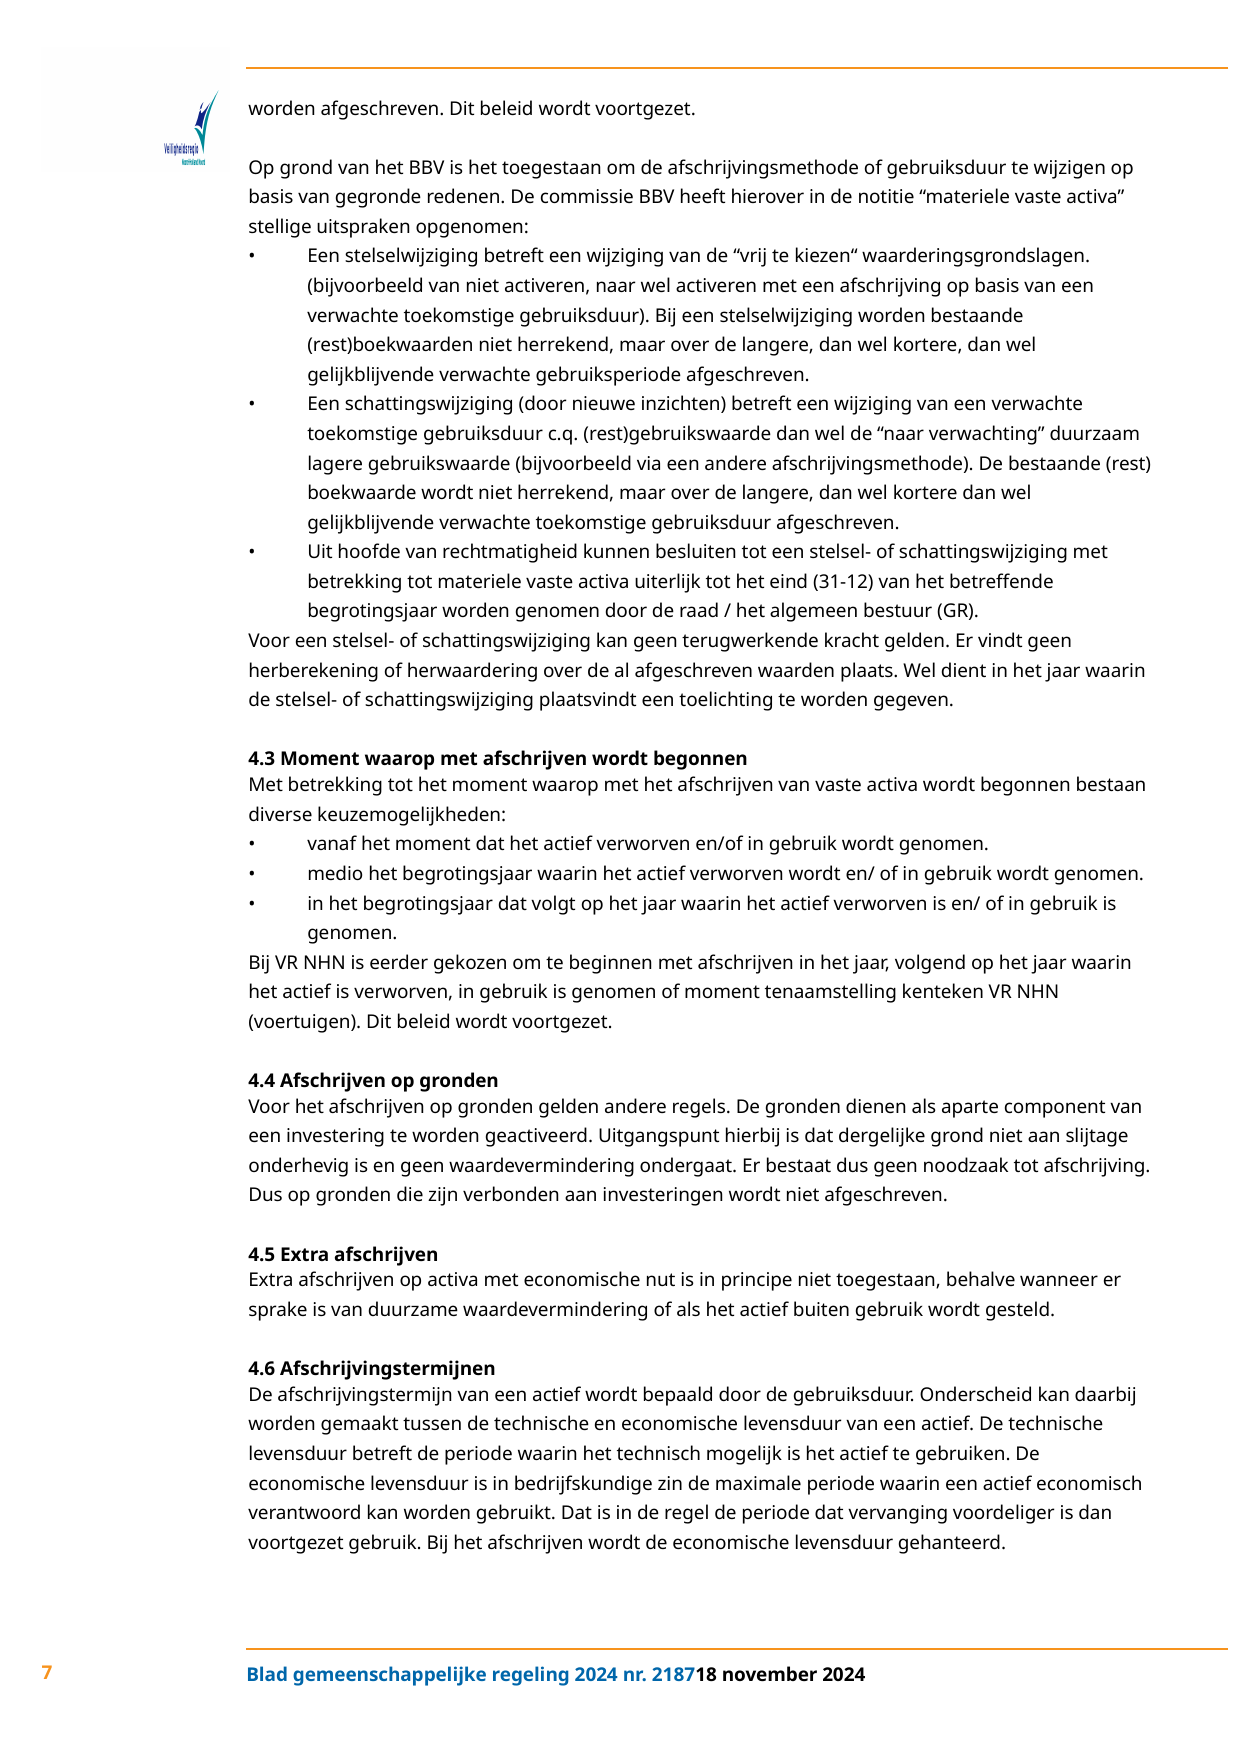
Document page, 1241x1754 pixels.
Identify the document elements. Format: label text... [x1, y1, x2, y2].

text Met betrekking tot het moment waarop met het afschrijven van vaste activa wordt begonnen bestaan diverse keuzemogelijkheden: [248, 771, 1152, 827]
text 4.4 Afschrijven op gronden [248, 1067, 1152, 1093]
picture [41, 47, 231, 172]
list medio het begrotingsjaar waarin het actief verworven wordt en/ of in gebruik wordt genomen. [248, 860, 1152, 886]
text Bij VR NHN is eerder gekozen om te beginnen met afschrijven in het jaar, volgend op het jaar waarin het actief is verworven, in gebruik is genomen of moment tenaamstelling kenteken VR NHN (voertuigen). Dit beleid wordt voortgezet. [248, 949, 1152, 1034]
text Voor een stelsel- of schattingswijziging kan geen terugwerkende kracht gelden. Er vindt geen herberekening of herwaardering over de al afgeschreven waarden plaats. Wel dient in het jaar waarin de stelsel- of schattingswijziging plaatsvindt een toelichting te worden gegeven. [248, 627, 1152, 712]
list vanaf het moment dat het actief verworven en/of in gebruik wordt genomen. [248, 831, 1152, 856]
text 4.5 Extra afschrijven [248, 1241, 1152, 1267]
text 4.6 Afschrijvingstermijnen [248, 1355, 1152, 1381]
text De afschrijvingstermijn van een actief wordt bepaald door de gebruiksduur. Onderscheid kan daarbij worden gemaakt tussen de technische en economische levensduur van een actief. De technische levensduur betreft de periode waarin het technisch mogelijk is het actief te gebruiken. De economische levensduur is in bedrijfskundige zin de maximale periode waarin een actief economisch verantwoord kan worden gebruikt. Dat is in de regel de periode dat vervanging voordeliger is dan voortgezet gebruik. Bij het afschrijven wordt de economische levensduur gehanteerd. [248, 1381, 1152, 1555]
text Voor het afschrijven op gronden gelden andere regels. De gronden dienen als aparte component van een investering te worden geactiveerd. Uitgangspunt hierbij is dat dergelijke grond niet aan slijtage onderhevig is en geen waardevermindering ondergaat. Er bestaat dus geen noodzaak tot afschrijving. Dus op gronden die zijn verbonden aan investeringen wordt niet afgeschreven. [248, 1093, 1152, 1207]
text Extra afschrijven op activa met economische nut is in principe niet toegestaan, behalve wanneer er sprake is van duurzame waardevermindering of als het actief buiten gebruik wordt gesteld. [248, 1267, 1152, 1322]
list Een stelselwijziging betreft een wijziging van de “vrij te kiezen“ waarderingsgrondslagen. (bijvoorbeeld van niet activeren, naar wel activeren met een afschrijving op basis van een verwachte toekomstige gebruiksduur). Bij een stelselwijziging worden bestaande (rest)boekwaarden niet herrekend, maar over de langere, dan wel kortere, dan wel gelijkblijvende verwachte gebruiksperiode afgeschreven. [248, 243, 1152, 387]
list Uit hoofde van rechtmatigheid kunnen besluiten tot een stelsel- of schattingswijziging met betrekking tot materiele vaste activa uiterlijk tot het eind (31-12) van het betreffende begrotingsjaar worden genomen door de raad / het algemeen bestuur (GR). [248, 538, 1152, 623]
list Een schattingswijziging (door nieuwe inzichten) betreft een wijziging van een verwachte toekomstige gebruiksduur c.q. (rest)gebruikswaarde dan wel de “naar verwachting” duurzaam lagere gebruikswaarde (bijvoorbeeld via een andere afschrijvingsmethode). De bestaande (rest) boekwaarde wordt niet herrekend, maar over de langere, dan wel kortere dan wel gelijkblijvende verwachte toekomstige gebruiksduur afgeschreven. [248, 391, 1152, 535]
list in het begrotingsjaar dat volgt op het jaar waarin het actief verworven is en/ of in gebruik is genomen. [248, 890, 1152, 945]
text Op grond van het BBV is het toegestaan om de afschrijvingsmethode of gebruiksduur te wijzigen op basis van gegronde redenen. De commissie BBV heeft hierover in de notitie “materiele vaste activa” stellige uitspraken opgenomen: [248, 154, 1152, 239]
text 4.3 Moment waarop met afschrijven wordt begonnen [248, 746, 1152, 771]
text worden afgeschreven. Dit beleid wordt voortgezet. [248, 95, 1152, 121]
